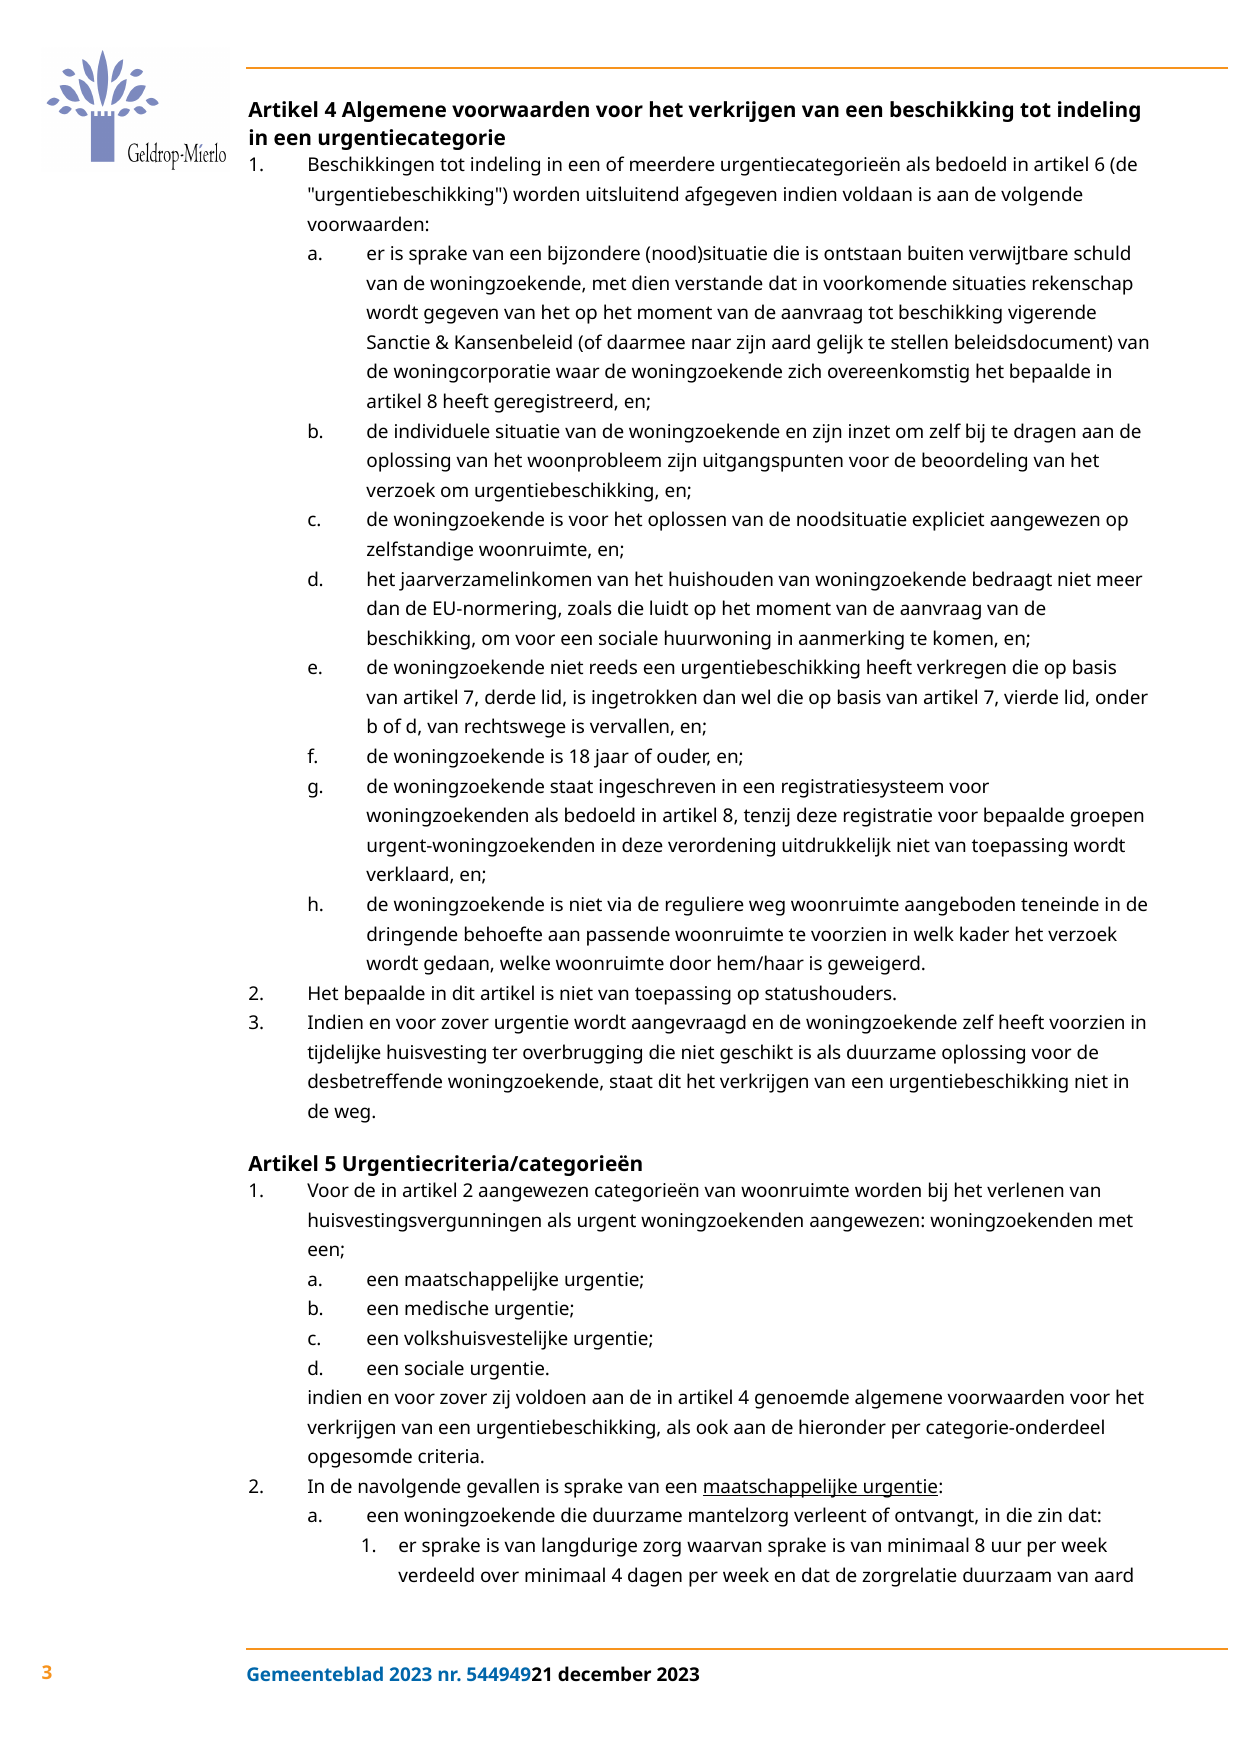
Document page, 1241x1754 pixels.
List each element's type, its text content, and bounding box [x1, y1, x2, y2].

list het jaarverzamelinkomen van het huishouden van woningzoekende bedraagt niet meer dan de EU-normering, zoals die luidt op het moment van de aanvraag van de beschikking, om voor een sociale huurwoning in aanmerking te komen, en; [307, 566, 1152, 651]
list Het bepaalde in dit artikel is niet van toepassing op statushouders. [248, 980, 1152, 1006]
list een maatschappelijke urgentie; [307, 1266, 1152, 1292]
text Artikel 4 Algemene voorwaarden voor het verkrijgen van een beschikking tot indeling in een urgentiecategorie [248, 95, 1152, 152]
list er sprake is van langdurige zorg waarvan sprake is van minimaal 8 uur per week verdeeld over minimaal 4 dagen per week en dat de zorgrelatie duurzaam van aard [361, 1532, 1152, 1587]
list een medische urgentie; [307, 1296, 1152, 1321]
list de woningzoekende is voor het oplossen van de noodsituatie expliciet aangewezen op zelfstandige woonruimte, en; [307, 507, 1152, 562]
picture [41, 47, 231, 172]
list de woningzoekende staat ingeschreven in een registratiesysteem voor woningzoekenden als bedoeld in artikel 8, tenzij deze registratie voor bepaalde groepen urgent-woningzoekenden in deze verordening uitdrukkelijk niet van toepassing wordt verklaard, en; [307, 773, 1152, 887]
list Beschikkingen tot indeling in een of meerdere urgentiecategorieën als bedoeld in artikel 6 (de "urgentiebeschikking") worden uitsluitend afgegeven indien voldaan is aan de volgende voorwaarden: [248, 152, 1152, 237]
list een sociale urgentie. [307, 1355, 1152, 1380]
list Voor de in artikel 2 aangewezen categorieën van woonruimte worden bij het verlenen van huisvestingsvergunningen als urgent woningzoekenden aangewezen: woningzoekenden met een; [248, 1177, 1152, 1262]
list een volkshuisvestelijke urgentie; [307, 1325, 1152, 1351]
text Artikel 5 Urgentiecriteria/categorieën [248, 1149, 1152, 1177]
list de woningzoekende is 18 jaar of ouder, en; [307, 743, 1152, 769]
list Indien en voor zover urgentie wordt aangevraagd en de woningzoekende zelf heeft voorzien in tijdelijke huisvesting ter overbrugging die niet geschikt is als duurzame oplossing voor de desbetreffende woningzoekende, staat dit het verkrijgen van een urgentiebeschikking niet in de weg. [248, 1009, 1152, 1124]
list een woningzoekende die duurzame mantelzorg verleent of ontvangt, in die zin dat: [307, 1503, 1152, 1528]
list In de navolgende gevallen is sprake van een maatschappelijke urgentie: [248, 1473, 1152, 1499]
list er is sprake van een bijzondere (nood)situatie die is ontstaan buiten verwijtbare schuld van de woningzoekende, met dien verstande dat in voorkomende situaties rekenschap wordt gegeven van het op het moment van de aanvraag tot beschikking vigerende Sanctie & Kansenbeleid (of daarmee naar zijn aard gelijk te stellen beleidsdocument) van de woningcorporatie waar de woningzoekende zich overeenkomstig het bepaalde in artikel 8 heeft geregistreerd, en; [307, 240, 1152, 414]
list indien en voor zover zij voldoen aan de in artikel 4 genoemde algemene voorwaarden voor het verkrijgen van een urgentiebeschikking, als ook aan de hieronder per categorie-onderdeel opgesomde criteria. [248, 1384, 1152, 1469]
list de individuele situatie van de woningzoekende en zijn inzet om zelf bij te dragen aan de oplossing van het woonprobleem zijn uitgangspunten voor de beoordeling van het verzoek om urgentiebeschikking, en; [307, 418, 1152, 503]
list de woningzoekende niet reeds een urgentiebeschikking heeft verkregen die op basis van artikel 7, derde lid, is ingetrokken dan wel die op basis van artikel 7, vierde lid, onder b of d, van rechtswege is vervallen, en; [307, 654, 1152, 739]
list de woningzoekende is niet via de reguliere weg woonruimte aangeboden teneinde in de dringende behoefte aan passende woonruimte te voorzien in welk kader het verzoek wordt gedaan, welke woonruimte door hem/haar is geweigerd. [307, 891, 1152, 976]
